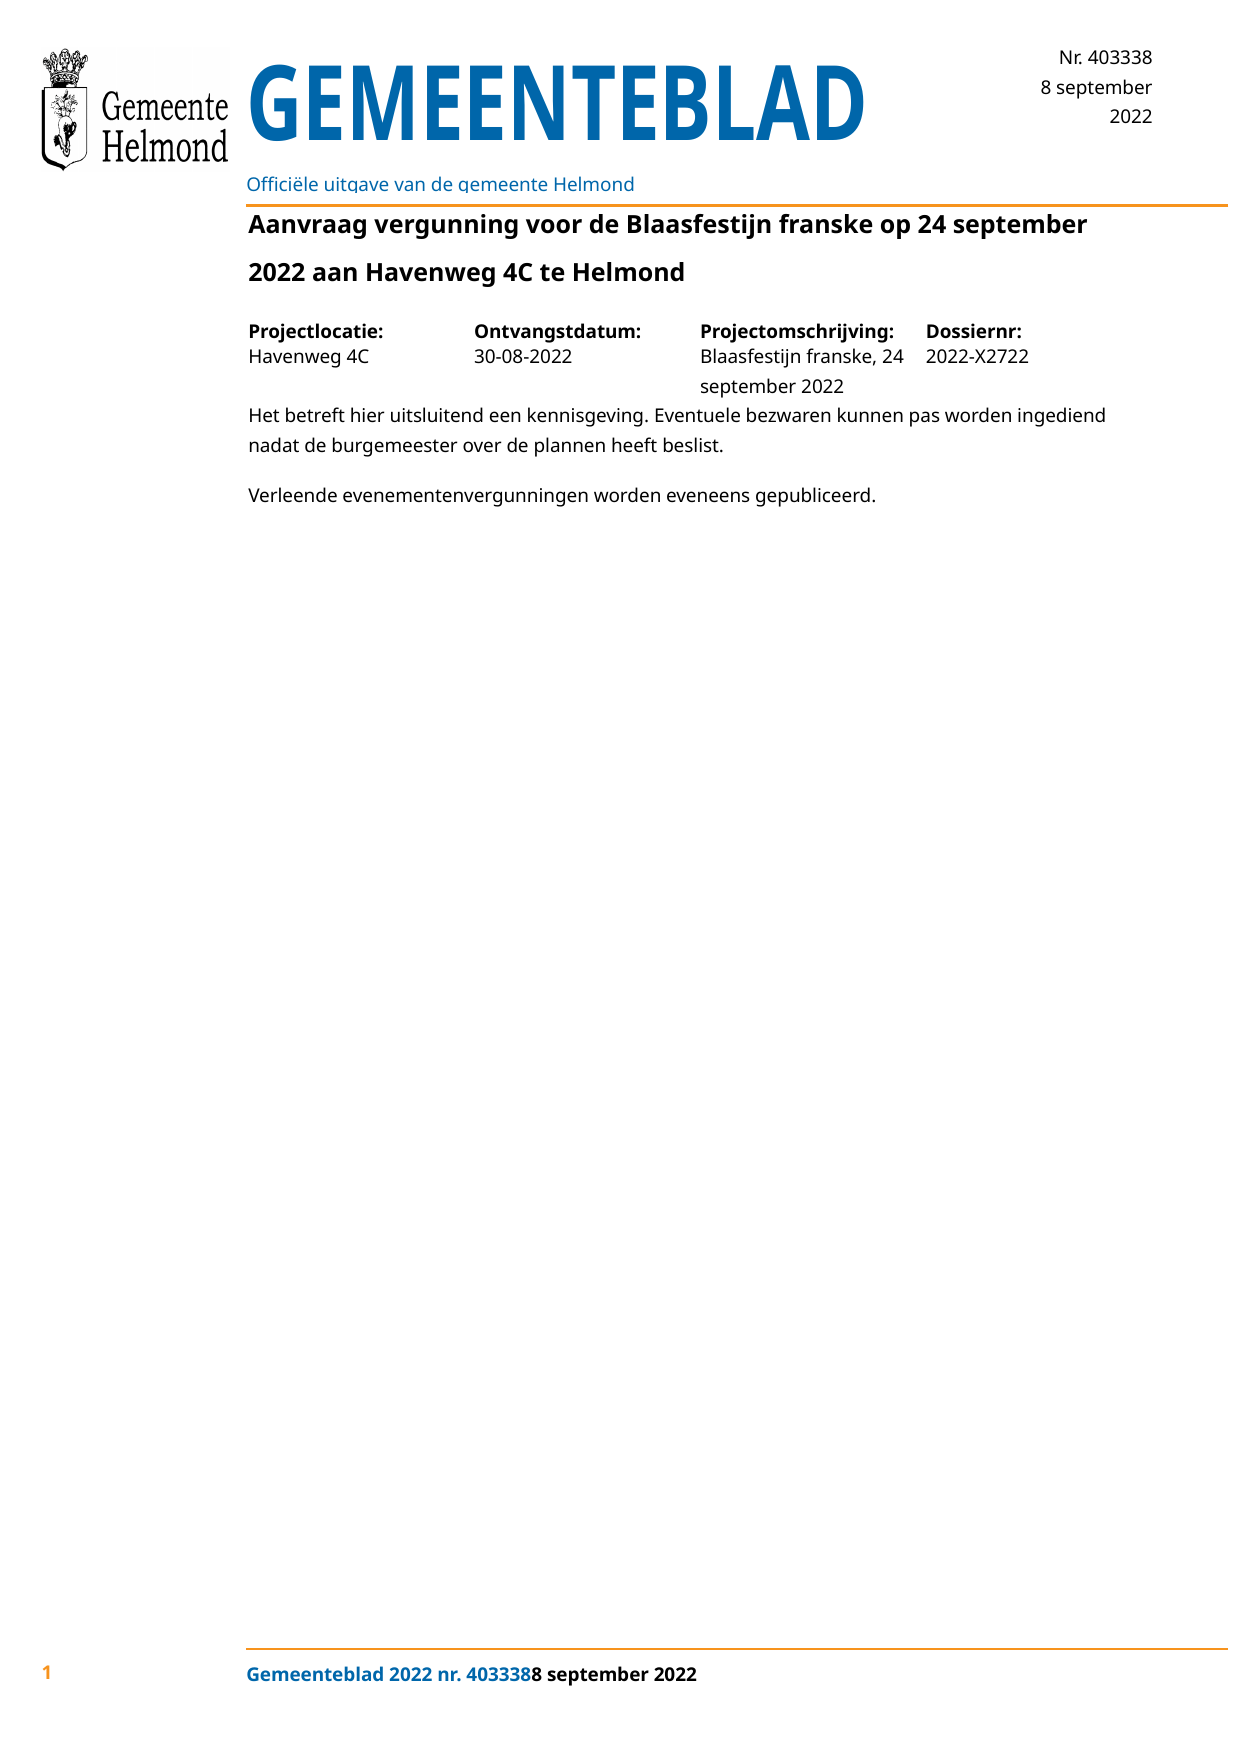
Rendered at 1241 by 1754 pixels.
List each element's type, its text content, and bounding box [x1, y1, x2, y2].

text Verleende evenementenvergunningen worden eveneens gepubliceerd. [248, 482, 1152, 508]
table_cell Blaasfestijn franske, 24 september 2022 [700, 344, 926, 399]
table_cell Havenweg 4C [248, 344, 474, 399]
table_header Projectlocatie: [248, 318, 474, 344]
table_header Dossiernr: [926, 318, 1152, 344]
text Aanvraag vergunning voor de Blaasfestijn franske op 24 september 2022 aan Havenweg 4C te Helmond [248, 207, 1152, 288]
table_header Projectomschrijving: [700, 318, 926, 344]
table_header Ontvangstdatum: [474, 318, 700, 344]
table_cell 30-08-2022 [474, 344, 700, 399]
text Het betreft hier uitsluitend een kennisgeving. Eventuele bezwaren kunnen pas worden ingediend nadat de burgemeester over de plannen heeft beslist. [248, 402, 1152, 458]
table_cell 2022-X2722 [926, 344, 1152, 399]
picture [41, 47, 231, 172]
